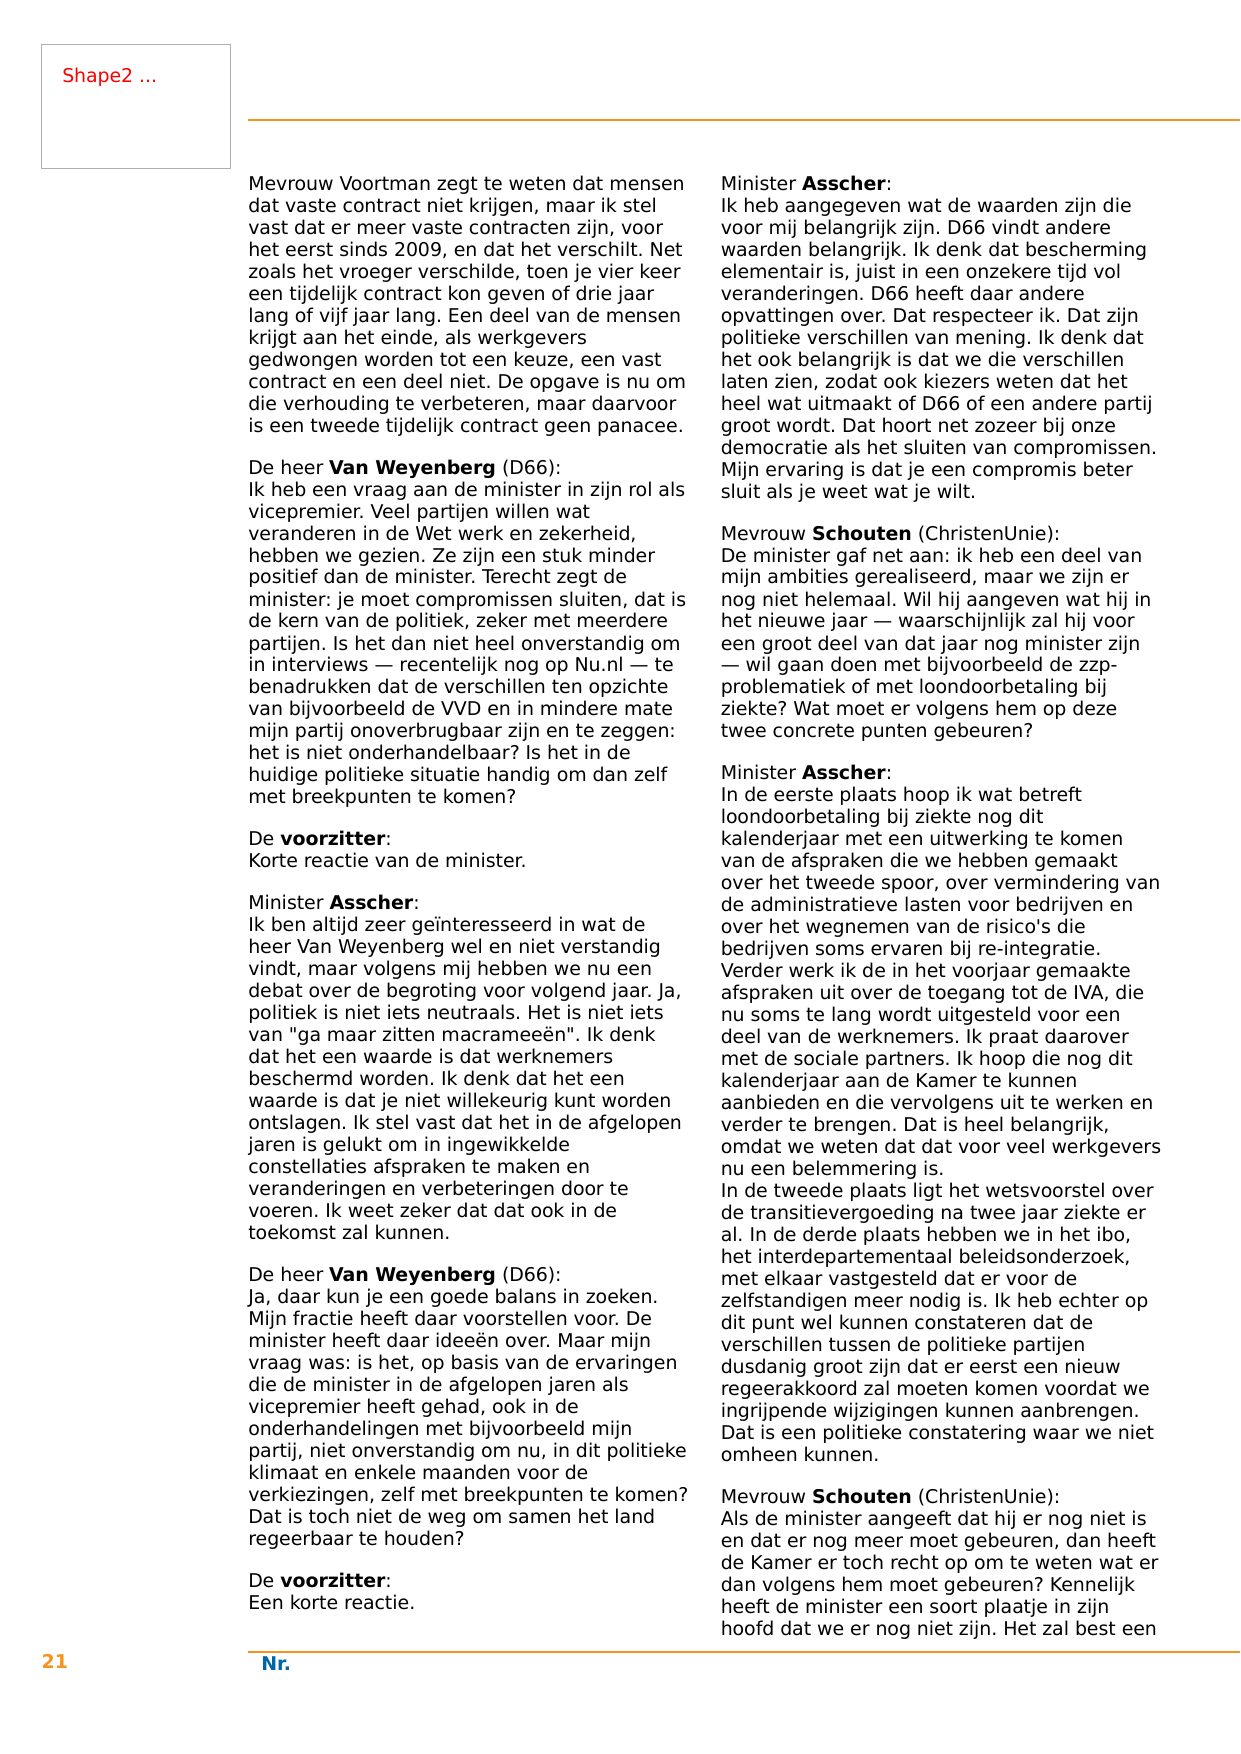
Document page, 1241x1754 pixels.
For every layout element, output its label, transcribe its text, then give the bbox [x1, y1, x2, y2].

text Mevrouw Schouten (ChristenUnie): [721, 522, 1163, 544]
text De voorzitter: [248, 1569, 691, 1592]
text Korte reactie van de minister. [248, 850, 691, 872]
text Ik heb aangegeven wat de waarden zijn die voor mij belangrijk zijn. D66 vindt andere waarden belangrijk. Ik denk dat bescherming elementair is, juist in een onzekere tijd vol veranderingen. D66 heeft daar andere opvattingen over. Dat respecteer ik. Dat zijn politieke verschillen van mening. Ik denk dat het ook belangrijk is dat we die verschillen laten zien, zodat ook kiezers weten dat het heel wat uitmaakt of D66 of een andere partij groot wordt. Dat hoort net zozeer bij onze democratie als het sluiten van compromissen. Mijn ervaring is dat je een compromis beter sluit als je weet wat je wilt. [721, 195, 1163, 502]
text In de eerste plaats hoop ik wat betreft loondoorbetaling bij ziekte nog dit kalenderjaar met een uitwerking te komen van de afspraken die we hebben gemaakt over het tweede spoor, over vermindering van de administratieve lasten voor bedrijven en over het wegnemen van de risico's die bedrijven soms ervaren bij re-integratie. Verder werk ik de in het voorjaar gemaakte afspraken uit over de toegang tot de IVA, die nu soms te lang wordt uitgesteld voor een deel van de werknemers. Ik praat daarover met de sociale partners. Ik hoop die nog dit kalenderjaar aan de Kamer te kunnen aanbieden en die vervolgens uit te werken en verder te brengen. Dat is heel belangrijk, omdat we weten dat dat voor veel werkgevers nu een belemmering is. [721, 784, 1163, 1180]
text Minister Asscher: [248, 892, 691, 914]
text De minister gaf net aan: ik heb een deel van mijn ambities gerealiseerd, maar we zijn er nog niet helemaal. Wil hij aangeven wat hij in het nieuwe jaar — waarschijnlijk zal hij voor een groot deel van dat jaar nog minister zijn — wil gaan doen met bijvoorbeeld de zzp-problematiek of met loondoorbetaling bij ziekte? Wat moet er volgens hem op deze twee concrete punten gebeuren? [721, 544, 1163, 742]
text De heer Van Weyenberg (D66): [248, 1264, 691, 1286]
text Ja, daar kun je een goede balans in zoeken. Mijn fractie heeft daar voorstellen voor. De minister heeft daar ideeën over. Maar mijn vraag was: is het, op basis van de ervaringen die de minister in de afgelopen jaren als vicepremier heeft gehad, ook in de onderhandelingen met bijvoorbeeld mijn partij, niet onverstandig om nu, in dit politieke klimaat en enkele maanden voor de verkiezingen, zelf met breekpunten te komen? Dat is toch niet de weg om samen het land regeerbaar te houden? [248, 1286, 691, 1549]
text In de tweede plaats ligt het wetsvoorstel over de transitievergoeding na twee jaar ziekte er al. In de derde plaats hebben we in het ibo, het interdepartementaal beleidsonderzoek, met elkaar vastgesteld dat er voor de zelfstandigen meer nodig is. Ik heb echter op dit punt wel kunnen constateren dat de verschillen tussen de politieke partijen dusdanig groot zijn dat er eerst een nieuw regeerakkoord zal moeten komen voordat we ingrijpende wijzigingen kunnen aanbrengen. Dat is een politieke constatering waar we niet omheen kunnen. [721, 1180, 1163, 1466]
text Minister Asscher: [721, 173, 1163, 195]
text De heer Van Weyenberg (D66): [248, 457, 691, 478]
text Als de minister aangeeft dat hij er nog niet is en dat er nog meer moet gebeuren, dan heeft de Kamer er toch recht op om te weten wat er dan volgens hem moet gebeuren? Kennelijk heeft de minister een soort plaatje in zijn hoofd dat we er nog niet zijn. Het zal best een [721, 1508, 1163, 1639]
text Mevrouw Schouten (ChristenUnie): [721, 1486, 1163, 1508]
text Een korte reactie. [248, 1592, 691, 1613]
text Ik heb een vraag aan de minister in zijn rol als vicepremier. Veel partijen willen wat veranderen in de Wet werk en zekerheid, hebben we gezien. Ze zijn een stuk minder positief dan de minister. Terecht zegt de minister: je moet compromissen sluiten, dat is de kern van de politiek, zeker met meerdere partijen. Is het dan niet heel onverstandig om in interviews — recentelijk nog op Nu.nl — te benadrukken dat de verschillen ten opzichte van bijvoorbeeld de VVD en in mindere mate mijn partij onoverbrugbaar zijn en te zeggen: het is niet onderhandelbaar? Is het in de huidige politieke situatie handig om dan zelf met breekpunten te komen? [248, 478, 691, 808]
text Ik ben altijd zeer geïnteresseerd in wat de heer Van Weyenberg wel en niet verstandig vindt, maar volgens mij hebben we nu een debat over de begroting voor volgend jaar. Ja, politiek is niet iets neutraals. Het is niet iets van "ga maar zitten macrameeën". Ik denk dat het een waarde is dat werknemers beschermd worden. Ik denk dat het een waarde is dat je niet willekeurig kunt worden ontslagen. Ik stel vast dat het in de afgelopen jaren is gelukt om in ingewikkelde constellaties afspraken te maken en veranderingen en verbeteringen door te voeren. Ik weet zeker dat dat ook in de toekomst zal kunnen. [248, 914, 691, 1244]
text Minister Asscher: [721, 762, 1163, 784]
text De voorzitter: [248, 828, 691, 850]
text Mevrouw Voortman zegt te weten dat mensen dat vaste contract niet krijgen, maar ik stel vast dat er meer vaste contracten zijn, voor het eerst sinds 2009, en dat het verschilt. Net zoals het vroeger verschilde, toen je vier keer een tijdelijk contract kon geven of drie jaar lang of vijf jaar lang. Een deel van de mensen krijgt aan het einde, als werkgevers gedwongen worden tot een keuze, een vast contract en een deel niet. De opgave is nu om die verhouding te verbeteren, maar daarvoor is een tweede tijdelijk contract geen panacee. [248, 173, 691, 437]
